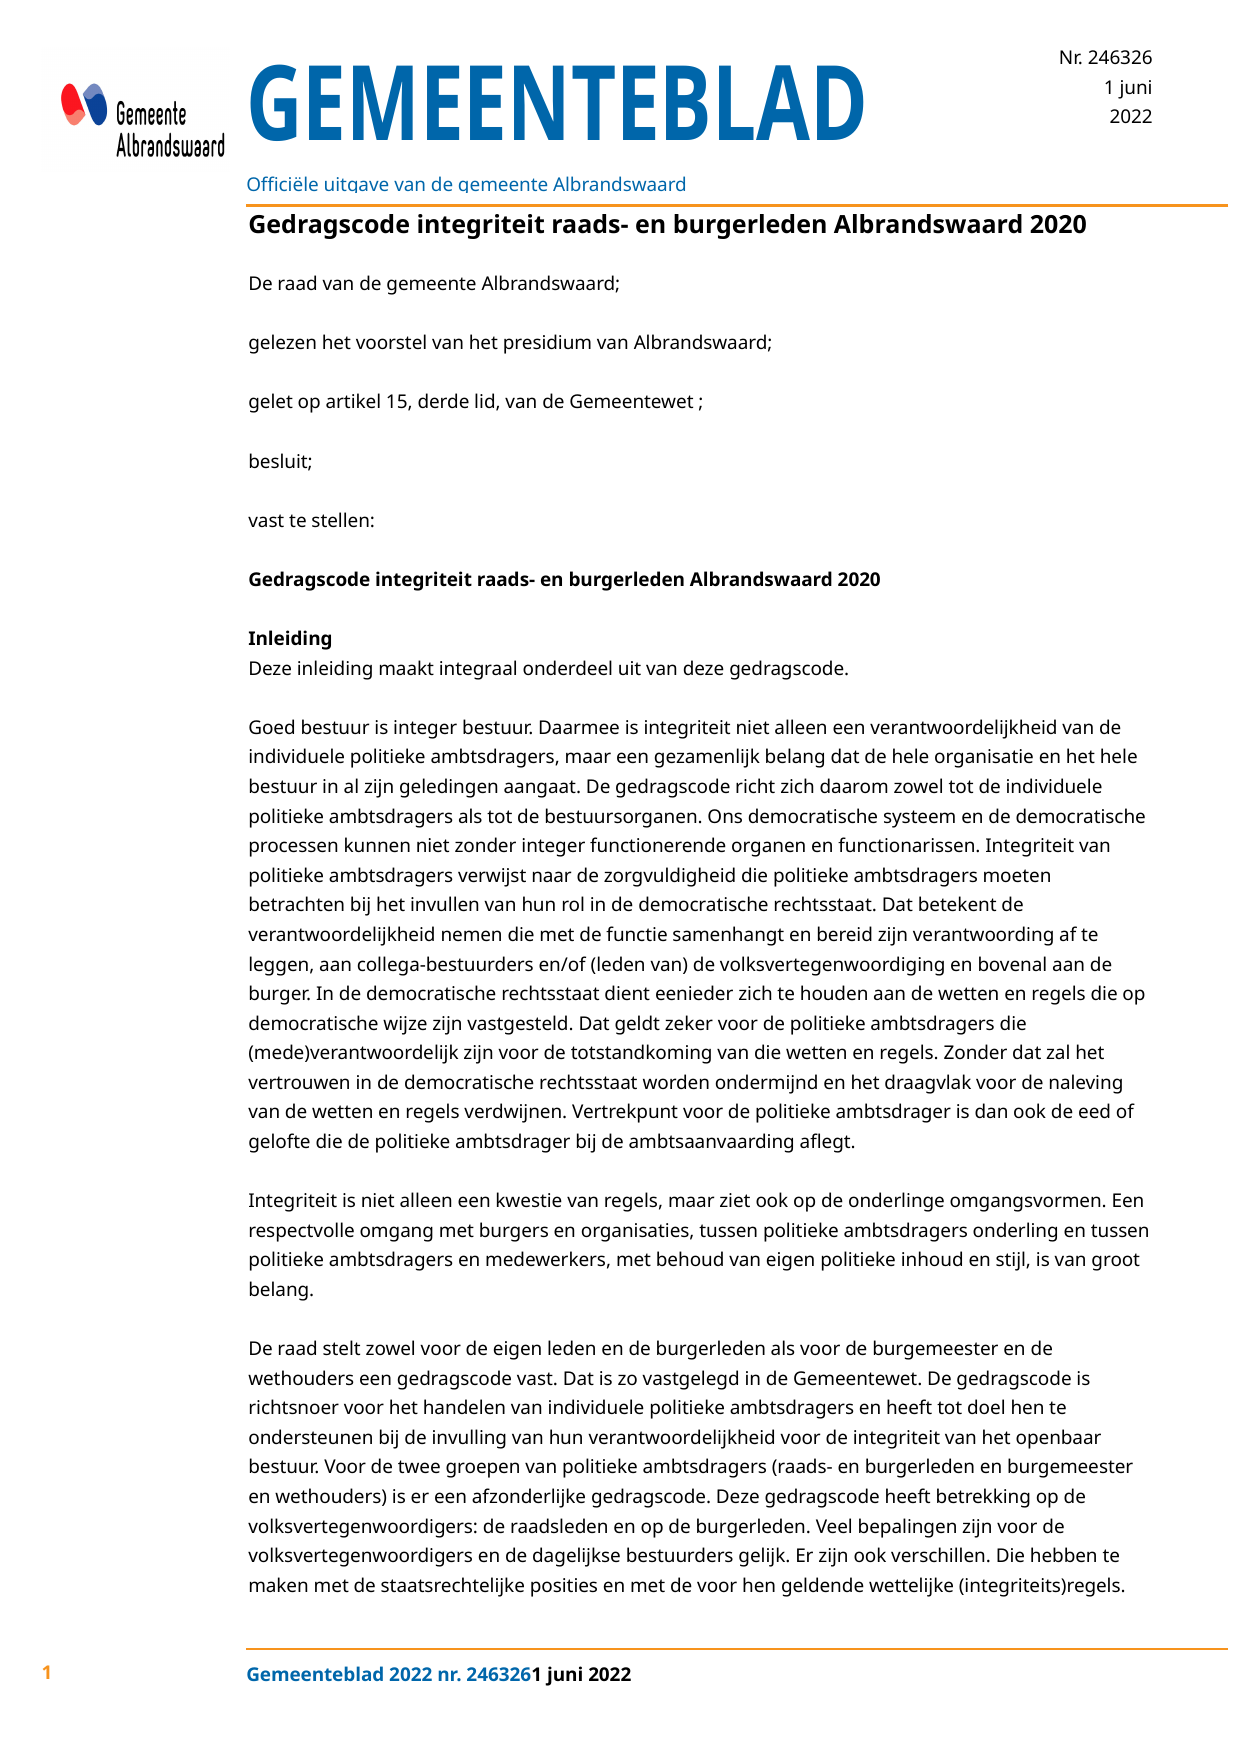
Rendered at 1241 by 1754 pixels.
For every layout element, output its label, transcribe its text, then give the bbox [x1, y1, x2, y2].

text Gedragscode integriteit raads- en burgerleden Albrandswaard 2020 [248, 207, 1152, 241]
picture [41, 47, 231, 172]
text Integriteit is niet alleen een kwestie van regels, maar ziet ook op de onderlinge omgangsvormen. Een respectvolle omgang met burgers en organisaties, tussen politieke ambtsdragers onderling en tussen politieke ambtsdragers en medewerkers, met behoud van eigen politieke inhoud en stijl, is van groot belang. [248, 1187, 1152, 1302]
text gelet op artikel 15, derde lid, van de Gemeentewet ; [248, 389, 1152, 414]
text Inleiding [248, 625, 1152, 651]
text De raad stelt zowel voor de eigen leden en de burgerleden als voor de burgemeester en de wethouders een gedragscode vast. Dat is zo vastgelegd in de Gemeentewet. De gedragscode is richtsnoer voor het handelen van individuele politieke ambtsdragers en heeft tot doel hen te ondersteunen bij de invulling van hun verantwoordelijkheid voor de integriteit van het openbaar bestuur. Voor de twee groepen van politieke ambtsdragers (raads- en burgerleden en burgemeester en wethouders) is er een afzonderlijke gedragscode. Deze gedragscode heeft betrekking op de volksvertegenwoordigers: de raadsleden en op de burgerleden. Veel bepalingen zijn voor de volksvertegenwoordigers en de dagelijkse bestuurders gelijk. Er zijn ook verschillen. Die hebben te maken met de staatsrechtelijke posities en met de voor hen geldende wettelijke (integriteits)regels. [248, 1335, 1152, 1598]
text Gedragscode integriteit raads- en burgerleden Albrandswaard 2020 [248, 566, 1152, 592]
text Deze inleiding maakt integraal onderdeel uit van deze gedragscode. [248, 655, 1152, 681]
text besluit; [248, 448, 1152, 473]
text vast te stellen: [248, 507, 1152, 533]
text Goed bestuur is integer bestuur. Daarmee is integriteit niet alleen een verantwoordelijkheid van de individuele politieke ambtsdragers, maar een gezamenlijk belang dat de hele organisatie en het hele bestuur in al zijn geledingen aangaat. De gedragscode richt zich daarom zowel tot de individuele politieke ambtsdragers als tot de bestuursorganen. Ons democratische systeem en de democratische processen kunnen niet zonder integer functionerende organen en functionarissen. Integriteit van politieke ambtsdragers verwijst naar de zorgvuldigheid die politieke ambtsdragers moeten betrachten bij het invullen van hun rol in de democratische rechtsstaat. Dat betekent de verantwoordelijkheid nemen die met de functie samenhangt en bereid zijn verantwoording af te leggen, aan collega-bestuurders en/of (leden van) de volksvertegenwoordiging en bovenal aan de burger. In de democratische rechtsstaat dient eenieder zich te houden aan de wetten en regels die op democratische wijze zijn vastgesteld. Dat geldt zeker voor de politieke ambtsdragers die (mede)verantwoordelijk zijn voor de totstandkoming van die wetten en regels. Zonder dat zal het vertrouwen in de democratische rechtsstaat worden ondermijnd en het draagvlak voor de naleving van de wetten en regels verdwijnen. Vertrekpunt voor de politieke ambtsdrager is dan ook de eed of gelofte die de politieke ambtsdrager bij de ambtsaanvaarding aflegt. [248, 714, 1152, 1154]
text De raad van de gemeente Albrandswaard; [248, 270, 1152, 296]
text gelezen het voorstel van het presidium van Albrandswaard; [248, 329, 1152, 355]
